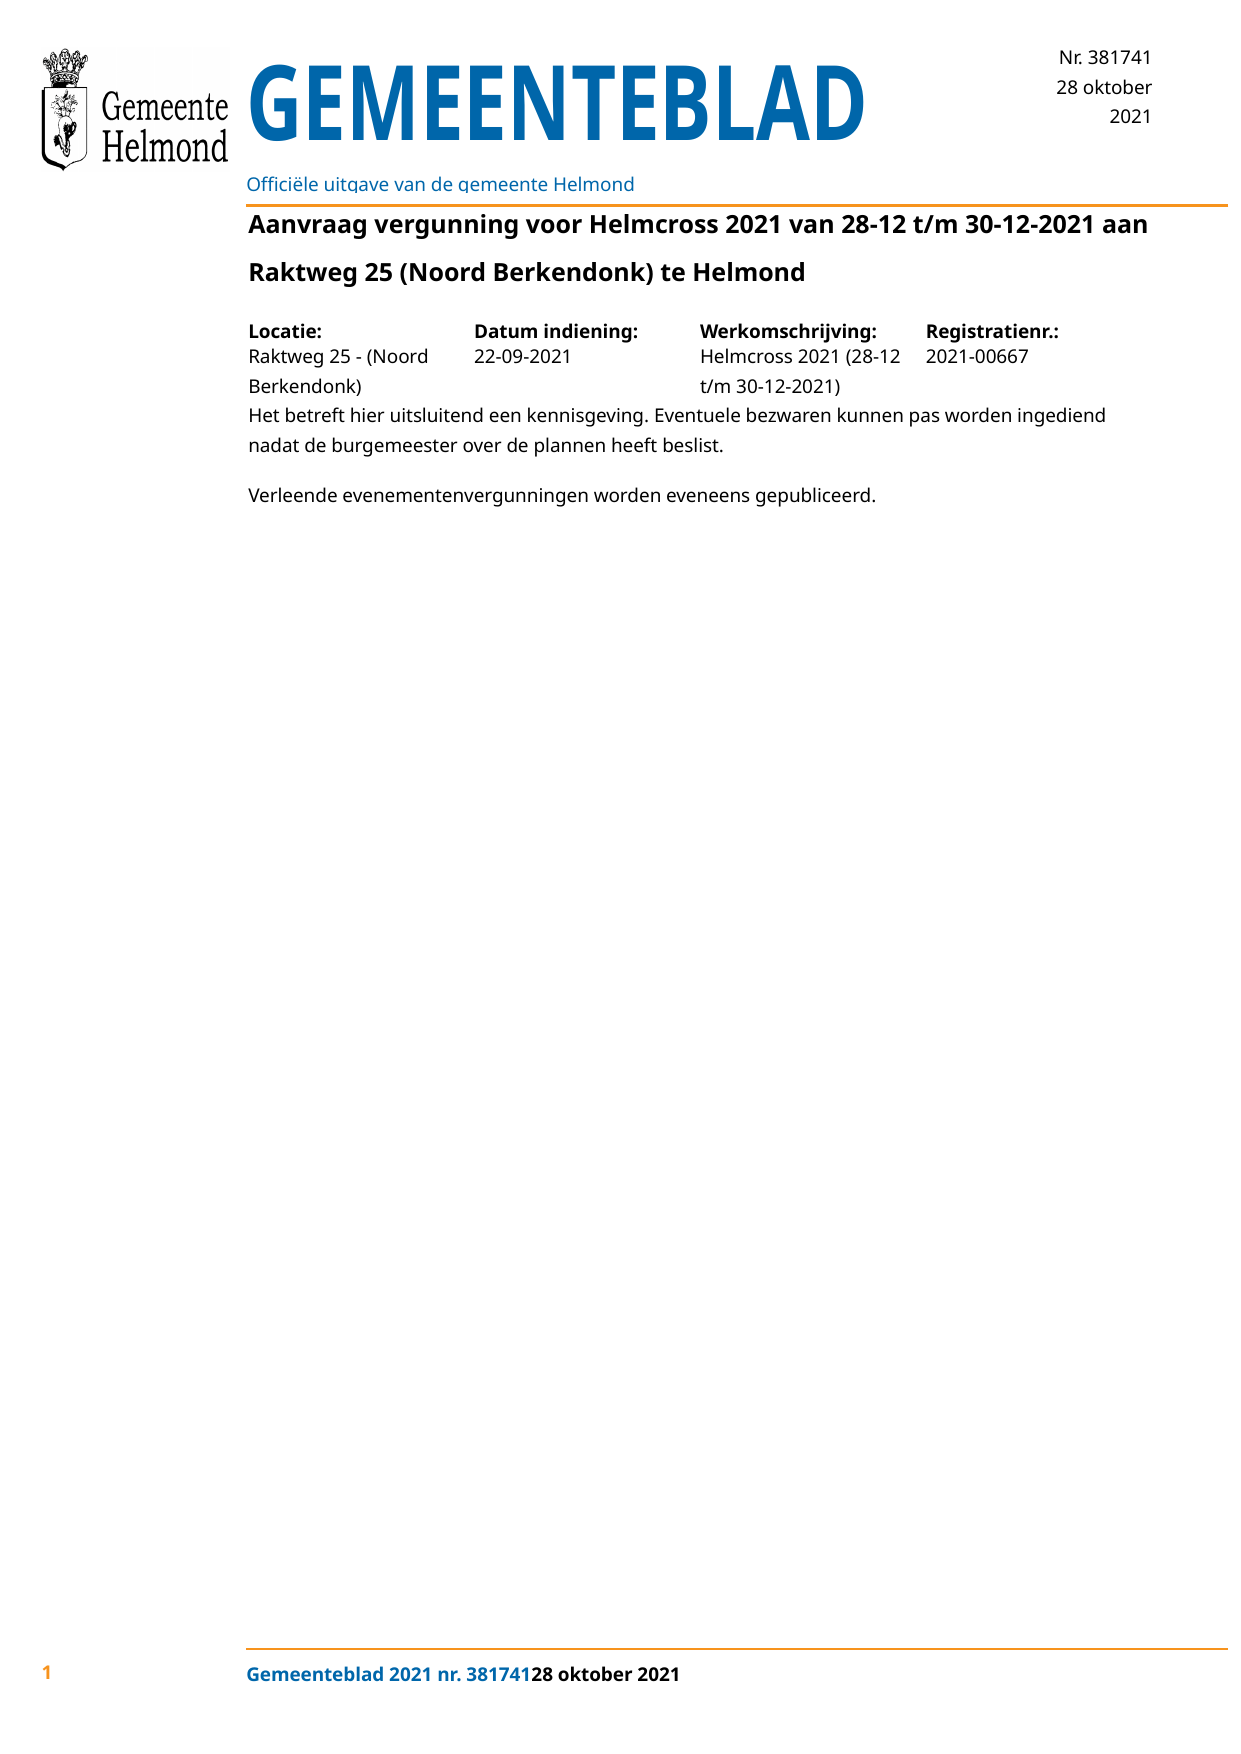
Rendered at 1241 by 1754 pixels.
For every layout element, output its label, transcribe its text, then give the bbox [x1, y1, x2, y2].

text Aanvraag vergunning voor Helmcross 2021 van 28-12 t/m 30-12-2021 aan Raktweg 25 (Noord Berkendonk) te Helmond [248, 207, 1152, 288]
table_cell Helmcross 2021 (28-12 t/m 30-12-2021) [700, 344, 926, 399]
table_header Werkomschrijving: [700, 318, 926, 344]
table_header Datum indiening: [474, 318, 700, 344]
table_cell 22-09-2021 [474, 344, 700, 399]
table_header Locatie: [248, 318, 474, 344]
table_header Registratienr.: [926, 318, 1152, 344]
table_cell Raktweg 25 - (Noord Berkendonk) [248, 344, 474, 399]
text Verleende evenementenvergunningen worden eveneens gepubliceerd. [248, 482, 1152, 508]
text Het betreft hier uitsluitend een kennisgeving. Eventuele bezwaren kunnen pas worden ingediend nadat de burgemeester over de plannen heeft beslist. [248, 402, 1152, 458]
table_cell 2021-00667 [926, 344, 1152, 399]
picture [41, 47, 231, 172]
